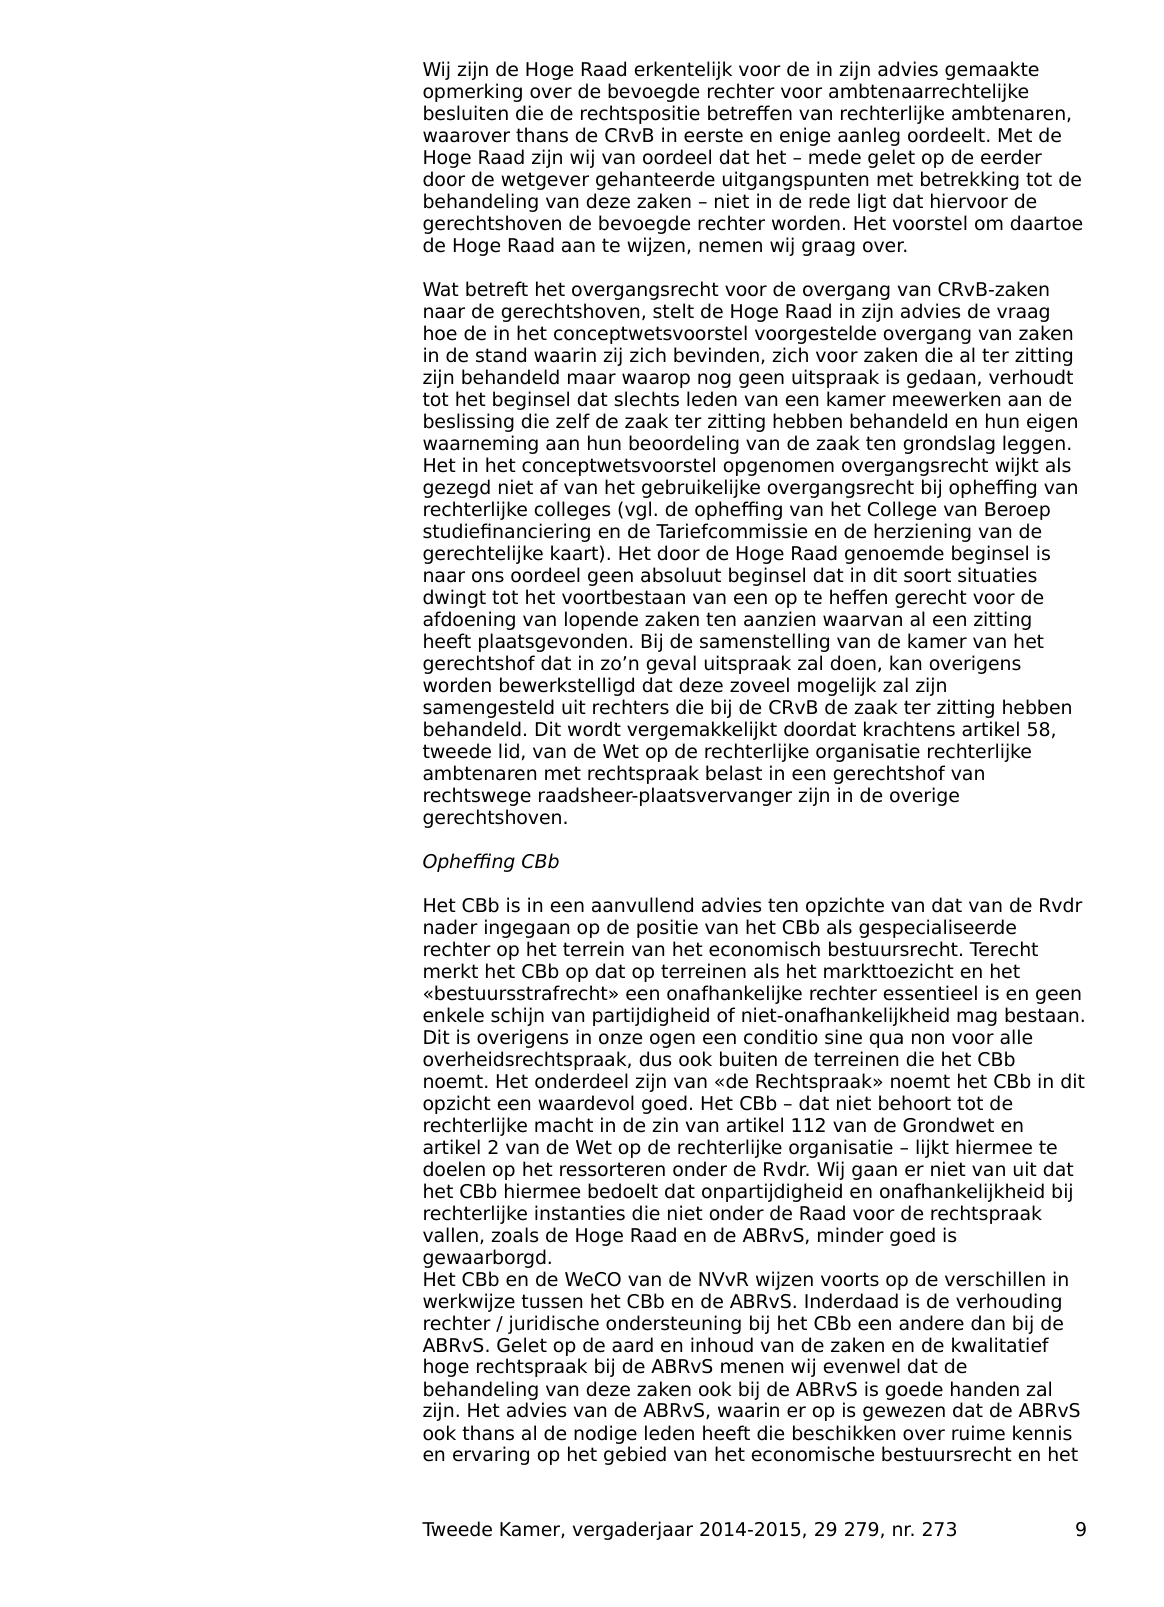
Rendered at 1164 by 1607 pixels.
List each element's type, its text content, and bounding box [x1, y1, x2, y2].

text Wat betreft het overgangsrecht voor de overgang van CRvB-zaken naar de gerechtshoven, stelt de Hoge Raad in zijn advies de vraag hoe de in het conceptwetsvoorstel voorgestelde overgang van zaken in de stand waarin zij zich bevinden, zich voor zaken die al ter zitting zijn behandeld maar waarop nog geen uitspraak is gedaan, verhoudt tot het beginsel dat slechts leden van een kamer meewerken aan de beslissing die zelf de zaak ter zitting hebben behandeld en hun eigen waarneming aan hun beoordeling van de zaak ten grondslag leggen. Het in het conceptwetsvoorstel opgenomen overgangsrecht wijkt als gezegd niet af van het gebruikelijke overgangsrecht bij opheffing van rechterlijke colleges (vgl. de opheffing van het College van Beroep studiefinanciering en de Tariefcommissie en de herziening van de gerechtelijke kaart). Het door de Hoge Raad genoemde beginsel is naar ons oordeel geen absoluut beginsel dat in dit soort situaties dwingt tot het voortbestaan van een op te heffen gerecht voor de afdoening van lopende zaken ten aanzien waarvan al een zitting heeft plaatsgevonden. Bij de samenstelling van de kamer van het gerechtshof dat in zo’n geval uitspraak zal doen, kan overigens worden bewerkstelligd dat deze zoveel mogelijk zal zijn samengesteld uit rechters die bij de CRvB de zaak ter zitting hebben behandeld. Dit wordt vergemakkelijkt doordat krachtens artikel 58, tweede lid, van de Wet op de rechterlijke organisatie rechterlijke ambtenaren met rechtspraak belast in een gerechtshof van rechtswege raadsheer-plaatsvervanger zijn in de overige gerechtshoven. [422, 279, 1087, 828]
text Wij zijn de Hoge Raad erkentelijk voor de in zijn advies gemaakte opmerking over de bevoegde rechter voor ambtenaarrechtelijke besluiten die de rechtspositie betreffen van rechterlijke ambtenaren, waarover thans de CRvB in eerste en enige aanleg oordeelt. Met de Hoge Raad zijn wij van oordeel dat het – mede gelet op de eerder door de wetgever gehanteerde uitgangspunten met betrekking tot de behandeling van deze zaken – niet in de rede ligt dat hiervoor de gerechtshoven de bevoegde rechter worden. Het voorstel om daartoe de Hoge Raad aan te wijzen, nemen wij graag over. [422, 59, 1087, 257]
text Het CBb is in een aanvullend advies ten opzichte van dat van de Rvdr nader ingegaan op de positie van het CBb als gespecialiseerde rechter op het terrein van het economisch bestuursrecht. Terecht merkt het CBb op dat op terreinen als het markttoezicht en het «bestuursstrafrecht» een onafhankelijke rechter essentieel is en geen enkele schijn van partijdigheid of niet-onafhankelijkheid mag bestaan. Dit is overigens in onze ogen een conditio sine qua non voor alle overheidsrechtspraak, dus ook buiten de terreinen die het CBb noemt. Het onderdeel zijn van «de Rechtspraak» noemt het CBb in dit opzicht een waardevol goed. Het CBb – dat niet behoort tot de rechterlijke macht in de zin van artikel 112 van de Grondwet en artikel 2 van de Wet op de rechterlijke organisatie – lijkt hiermee te doelen op het ressorteren onder de Rvdr. Wij gaan er niet van uit dat het CBb hiermee bedoelt dat onpartijdigheid en onafhankelijkheid bij rechterlijke instanties die niet onder de Raad voor de rechtspraak vallen, zoals de Hoge Raad en de ABRvS, minder goed is gewaarborgd. [422, 895, 1087, 1268]
subtitle Opheffing CBb [422, 851, 1087, 873]
text Het CBb en de WeCO van de NVvR wijzen voorts op de verschillen in werkwijze tussen het CBb en de ABRvS. Inderdaad is de verhouding rechter / juridische ondersteuning bij het CBb een andere dan bij de ABRvS. Gelet op de aard en inhoud van de zaken en de kwalitatief hoge rechtspraak bij de ABRvS menen wij evenwel dat de behandeling van deze zaken ook bij de ABRvS is goede handen zal zijn. Het advies van de ABRvS, waarin er op is gewezen dat de ABRvS ook thans al de nodige leden heeft die beschikken over ruime kennis en ervaring op het gebied van het economische bestuursrecht en het [422, 1268, 1087, 1466]
